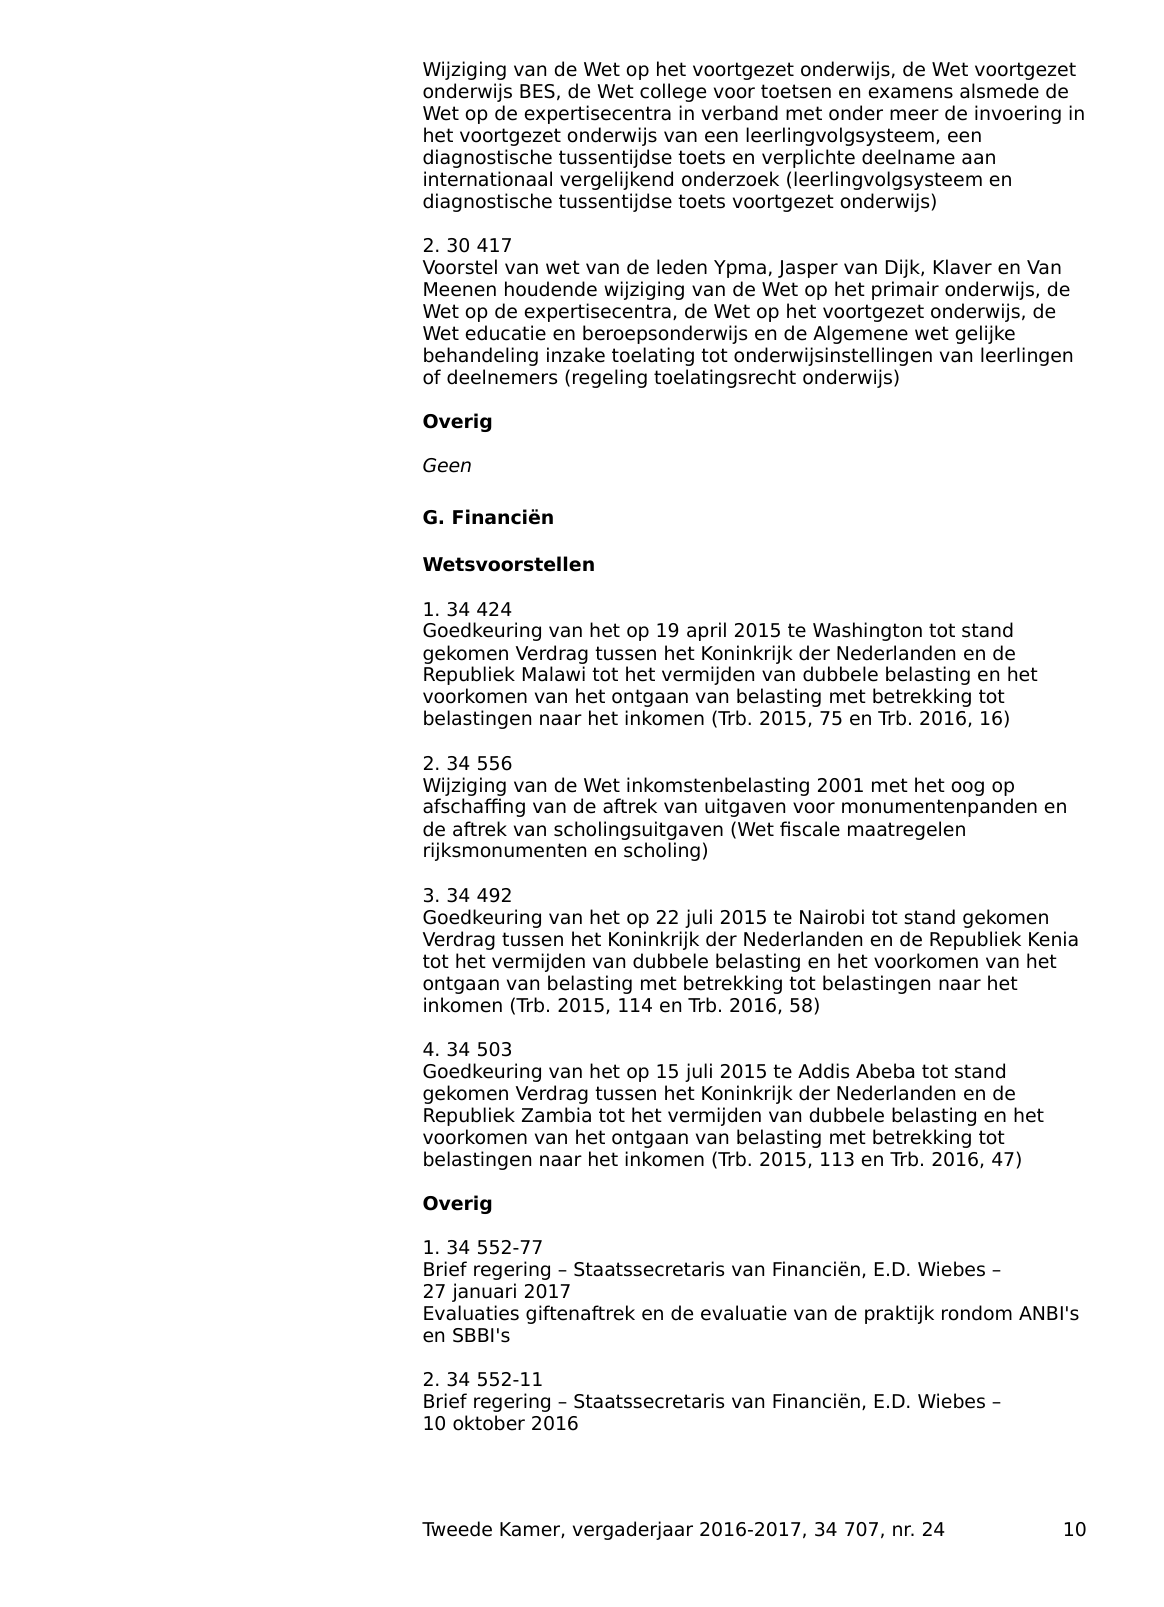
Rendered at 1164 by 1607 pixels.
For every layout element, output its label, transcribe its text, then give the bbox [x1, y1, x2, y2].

text 2. 34 552-11 [422, 1369, 1087, 1391]
subtitle Overig [422, 1193, 1087, 1215]
text 3. 34 492 [422, 884, 1087, 907]
subtitle Wetsvoorstellen [422, 554, 1087, 576]
subtitle Overig [422, 411, 1087, 433]
text Wijziging van de Wet inkomstenbelasting 2001 met het oog op afschaffing van de aftrek van uitgaven voor monumentenpanden en de aftrek van scholingsuitgaven (Wet fiscale maatregelen rijksmonumenten en scholing) [422, 774, 1087, 862]
text Brief regering – Staatssecretaris van Financiën, E.D. Wiebes – 10 oktober 2016 [422, 1391, 1087, 1435]
text Geen [422, 455, 1087, 477]
text 2. 30 417 [422, 235, 1087, 257]
text Brief regering – Staatssecretaris van Financiën, E.D. Wiebes – 27 januari 2017 [422, 1259, 1087, 1303]
text Goedkeuring van het op 15 juli 2015 te Addis Abeba tot stand gekomen Verdrag tussen het Koninkrijk der Nederlanden en de Republiek Zambia tot het vermijden van dubbele belasting en het voorkomen van het ontgaan van belasting met betrekking tot belastingen naar het inkomen (Trb. 2015, 113 en Trb. 2016, 47) [422, 1061, 1087, 1171]
text 4. 34 503 [422, 1039, 1087, 1061]
text Evaluaties giftenaftrek en de evaluatie van de praktijk rondom ANBI's en SBBI's [422, 1303, 1087, 1347]
text Wijziging van de Wet op het voortgezet onderwijs, de Wet voortgezet onderwijs BES, de Wet college voor toetsen en examens alsmede de Wet op de expertisecentra in verband met onder meer de invoering in het voortgezet onderwijs van een leerlingvolgsysteem, een diagnostische tussentijdse toets en verplichte deelname aan internationaal vergelijkend onderzoek (leerlingvolgsysteem en diagnostische tussentijdse toets voortgezet onderwijs) [422, 59, 1087, 213]
text 2. 34 556 [422, 752, 1087, 774]
subtitle G. Financiën [422, 507, 1087, 529]
text Goedkeuring van het op 19 april 2015 te Washington tot stand gekomen Verdrag tussen het Koninkrijk der Nederlanden en de Republiek Malawi tot het vermijden van dubbele belasting en het voorkomen van het ontgaan van belasting met betrekking tot belastingen naar het inkomen (Trb. 2015, 75 en Trb. 2016, 16) [422, 620, 1087, 730]
text 1. 34 552-77 [422, 1237, 1087, 1259]
text Goedkeuring van het op 22 juli 2015 te Nairobi tot stand gekomen Verdrag tussen het Koninkrijk der Nederlanden en de Republiek Kenia tot het vermijden van dubbele belasting en het voorkomen van het ontgaan van belasting met betrekking tot belastingen naar het inkomen (Trb. 2015, 114 en Trb. 2016, 58) [422, 907, 1087, 1016]
text Voorstel van wet van de leden Ypma, Jasper van Dijk, Klaver en Van Meenen houdende wijziging van de Wet op het primair onderwijs, de Wet op de expertisecentra, de Wet op het voortgezet onderwijs, de Wet educatie en beroepsonderwijs en de Algemene wet gelijke behandeling inzake toelating tot onderwijsinstellingen van leerlingen of deelnemers (regeling toelatingsrecht onderwijs) [422, 257, 1087, 389]
text 1. 34 424 [422, 598, 1087, 620]
